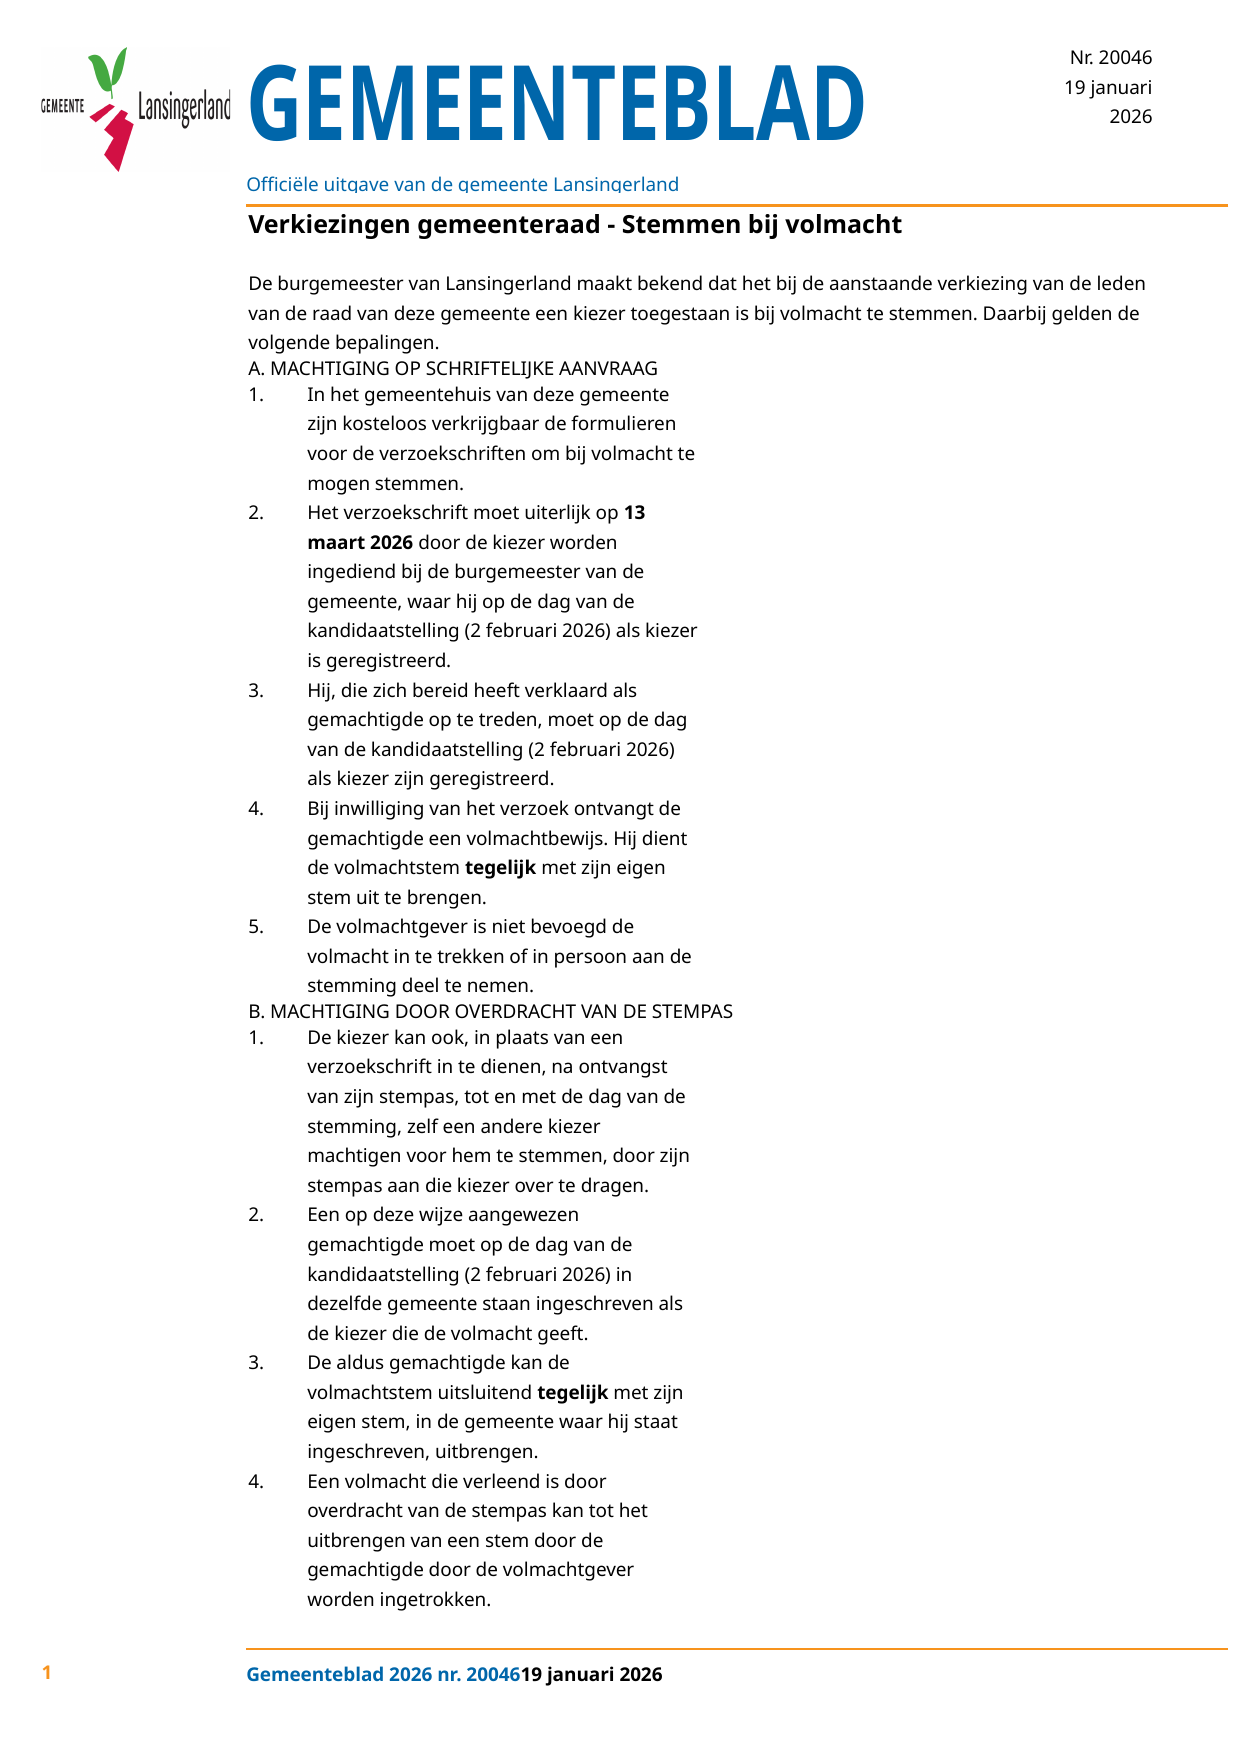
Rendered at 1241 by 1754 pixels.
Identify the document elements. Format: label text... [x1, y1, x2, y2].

table_cell [700, 381, 1152, 998]
table_header De burgemeester van Lansingerland maakt bekend dat het bij de aanstaande verkiezing van de leden van de raad van deze gemeente een kiezer toegestaan is bij volmacht te stemmen. Daarbij gelden de volgende bepalingen. [248, 270, 1152, 355]
picture [41, 47, 231, 172]
table_cell B. MACHTIGING DOOR OVERDRACHT VAN DE STEMPAS [248, 999, 1152, 1024]
table_cell A. MACHTIGING OP SCHRIFTELIJKE AANVRAAG [248, 355, 1152, 381]
table_cell [700, 1024, 1152, 1612]
table_cell De kiezer kan ook, in plaats van een verzoekschrift in te dienen, na ontvangst van zijn stempas, tot en met de dag van de stemming, zelf een andere kiezer machtigen voor hem te stemmen, door zijn stempas aan die kiezer over te dragen. Een op deze wijze aangewezen gemachtigde moet op de dag van de kandidaatstelling (2 februari 2026) in dezelfde gemeente staan ingeschreven als de kiezer die de volmacht geeft. De aldus gemachtigde kan de volmachtstem uitsluitend tegelijk met zijn eigen stem, in de gemeente waar hij staat ingeschreven, uitbrengen. Een volmacht die verleend is door overdracht van de stempas kan tot het uitbrengen van een stem door de gemachtigde door de volmachtgever worden ingetrokken. [248, 1024, 700, 1612]
table_cell In het gemeentehuis van deze gemeente zijn kosteloos verkrijgbaar de formulieren voor de verzoekschriften om bij volmacht te mogen stemmen. Het verzoekschrift moet uiterlijk op 13 maart 2026 door de kiezer worden ingediend bij de burgemeester van de gemeente, waar hij op de dag van de kandidaatstelling (2 februari 2026) als kiezer is geregistreerd. Hij, die zich bereid heeft verklaard als gemachtigde op te treden, moet op de dag van de kandidaatstelling (2 februari 2026) als kiezer zijn geregistreerd. Bij inwilliging van het verzoek ontvangt de gemachtigde een volmachtbewijs. Hij dient de volmachtstem tegelijk met zijn eigen stem uit te brengen. De volmachtgever is niet bevoegd de volmacht in te trekken of in persoon aan de stemming deel te nemen. [248, 381, 700, 998]
text Verkiezingen gemeenteraad - Stemmen bij volmacht [248, 207, 1152, 241]
